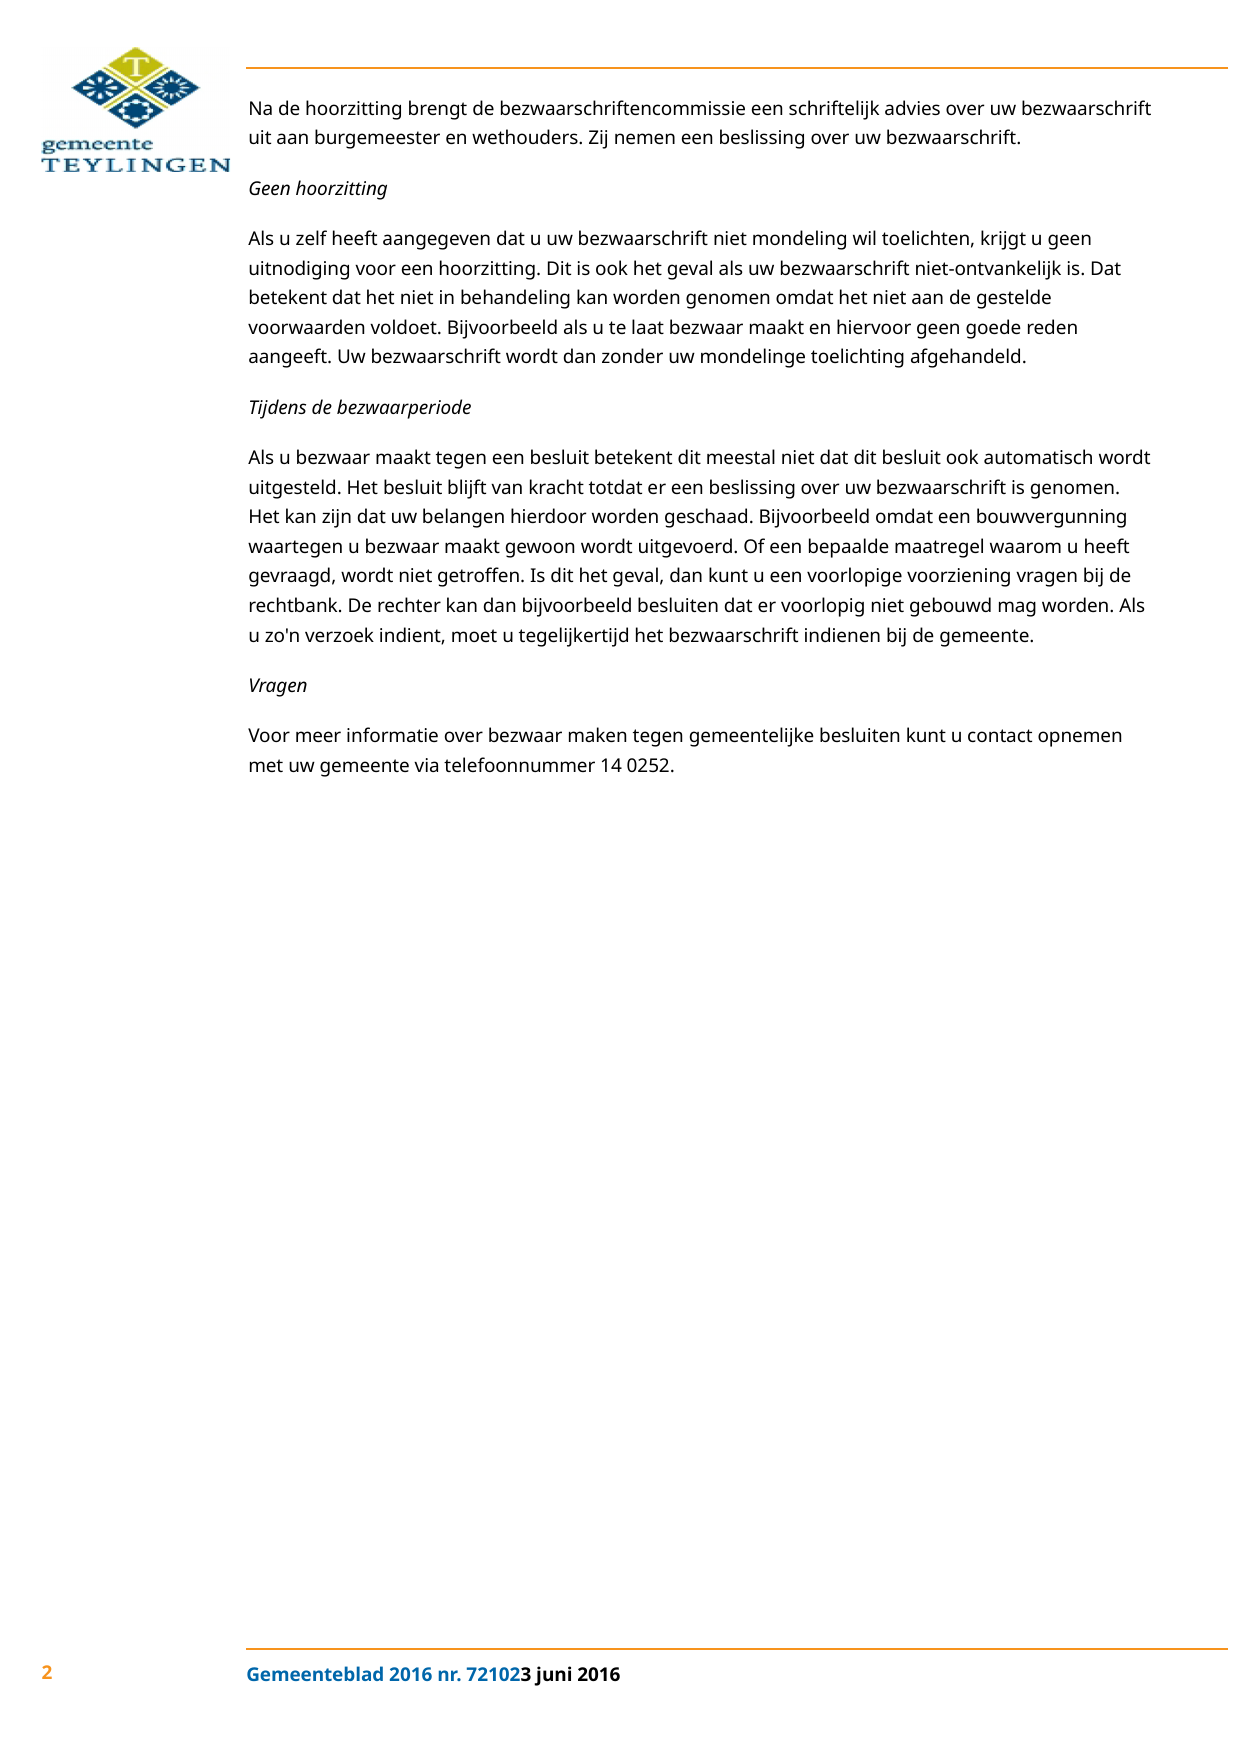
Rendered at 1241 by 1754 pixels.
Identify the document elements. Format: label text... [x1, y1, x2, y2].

text Geen hoorzitting [248, 175, 1152, 201]
picture [41, 47, 231, 172]
text Voor meer informatie over bezwaar maken tegen gemeentelijke besluiten kunt u contact opnemen met uw gemeente via telefoonnummer 14 0252. [248, 723, 1152, 778]
text Tijdens de bezwaarperiode [248, 394, 1152, 420]
text Als u bezwaar maakt tegen een besluit betekent dit meestal niet dat dit besluit ook automatisch wordt uitgesteld. Het besluit blijft van kracht totdat er een beslissing over uw bezwaarschrift is genomen. Het kan zijn dat uw belangen hierdoor worden geschaad. Bijvoorbeeld omdat een bouwvergunning waartegen u bezwaar maakt gewoon wordt uitgevoerd. Of een bepaalde maatregel waarom u heeft gevraagd, wordt niet getroffen. Is dit het geval, dan kunt u een voorlopige voorziening vragen bij de rechtbank. De rechter kan dan bijvoorbeeld besluiten dat er voorlopig niet gebouwd mag worden. Als u zo'n verzoek indient, moet u tegelijkertijd het bezwaarschrift indienen bij de gemeente. [248, 444, 1152, 648]
text Vragen [248, 672, 1152, 698]
text Na de hoorzitting brengt de bezwaarschriftencommissie een schriftelijk advies over uw bezwaarschrift uit aan burgemeester en wethouders. Zij nemen een beslissing over uw bezwaarschrift. [248, 95, 1152, 150]
text Als u zelf heeft aangegeven dat u uw bezwaarschrift niet mondeling wil toelichten, krijgt u geen uitnodiging voor een hoorzitting. Dit is ook het geval als uw bezwaarschrift niet-ontvankelijk is. Dat betekent dat het niet in behandeling kan worden genomen omdat het niet aan de gestelde voorwaarden voldoet. Bijvoorbeeld als u te laat bezwaar maakt en hiervoor geen goede reden aangeeft. Uw bezwaarschrift wordt dan zonder uw mondelinge toelichting afgehandeld. [248, 225, 1152, 369]
